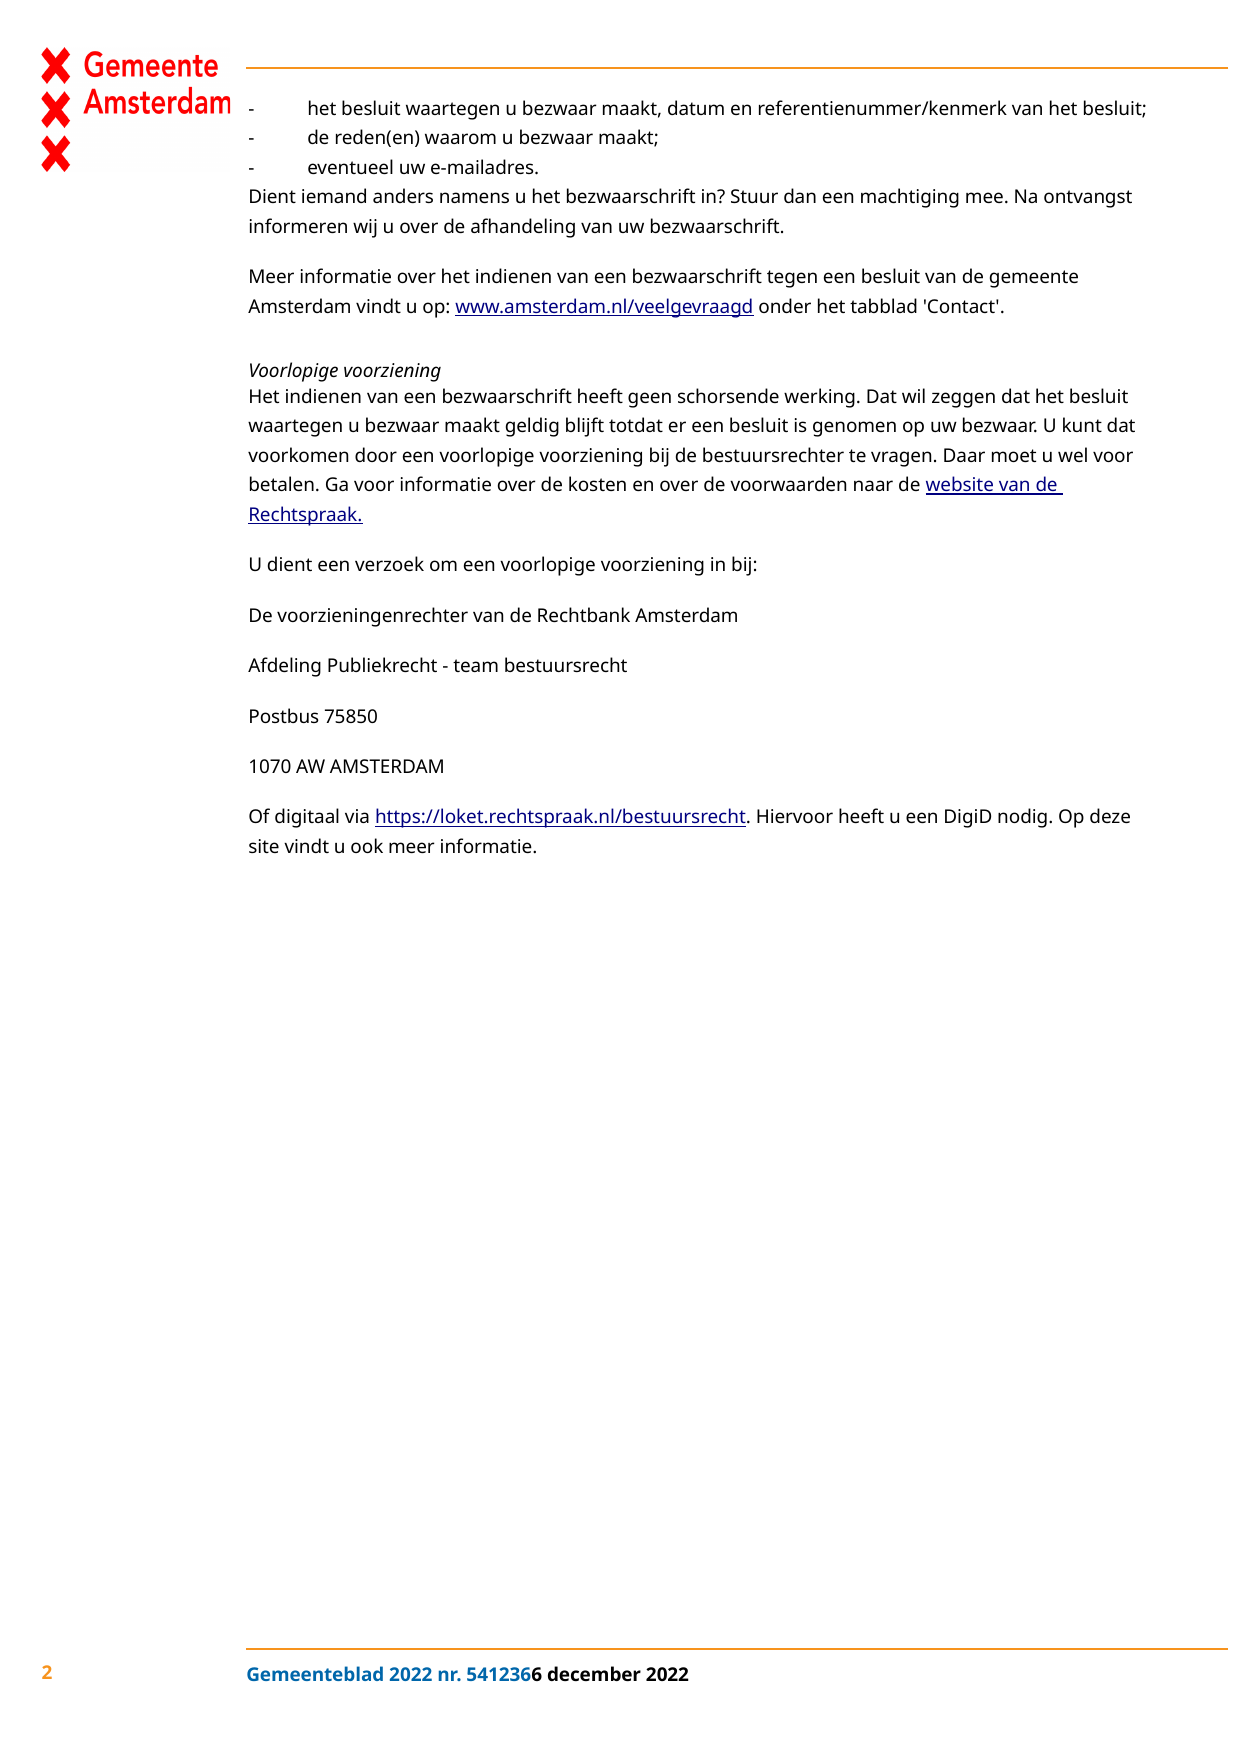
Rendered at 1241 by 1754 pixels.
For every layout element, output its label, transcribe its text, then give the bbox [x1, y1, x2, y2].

list de reden(en) waarom u bezwaar maakt; [248, 124, 1152, 150]
text U dient een verzoek om een voorlopige voorziening in bij: [248, 552, 1152, 577]
text De voorzieningenrechter van de Rechtbank Amsterdam [248, 602, 1152, 628]
text Het indienen van een bezwaarschrift heeft geen schorsende werking. Dat wil zeggen dat het besluit waartegen u bezwaar maakt geldig blijft totdat er een besluit is genomen op uw bezwaar. U kunt dat voorkomen door een voorlopige voorziening bij de bestuursrechter te vragen. Daar moet u wel voor betalen. Ga voor informatie over de kosten en over de voorwaarden naar de website van de Rechtspraak. [248, 383, 1152, 527]
list het besluit waartegen u bezwaar maakt, datum en referentienummer/kenmerk van het besluit; [248, 95, 1152, 121]
picture [41, 47, 231, 172]
text Meer informatie over het indienen van een bezwaarschrift tegen een besluit van de gemeente Amsterdam vindt u op: www.amsterdam.nl/veelgevraagd onder het tabblad 'Contact'. [248, 263, 1152, 319]
list eventueel uw e-mailadres. [248, 154, 1152, 180]
text Postbus 75850 [248, 703, 1152, 728]
text 1070 AW AMSTERDAM [248, 753, 1152, 779]
text Of digitaal via https://loket.rechtspraak.nl/bestuursrecht. Hiervoor heeft u een DigiD nodig. Op deze site vindt u ook meer informatie. [248, 804, 1152, 859]
text Afdeling Publiekrecht - team bestuursrecht [248, 652, 1152, 678]
text Voorlopige voorziening [248, 357, 1152, 383]
text Dient iemand anders namens u het bezwaarschrift in? Stuur dan een machtiging mee. Na ontvangst informeren wij u over de afhandeling van uw bezwaarschrift. [248, 183, 1152, 239]
